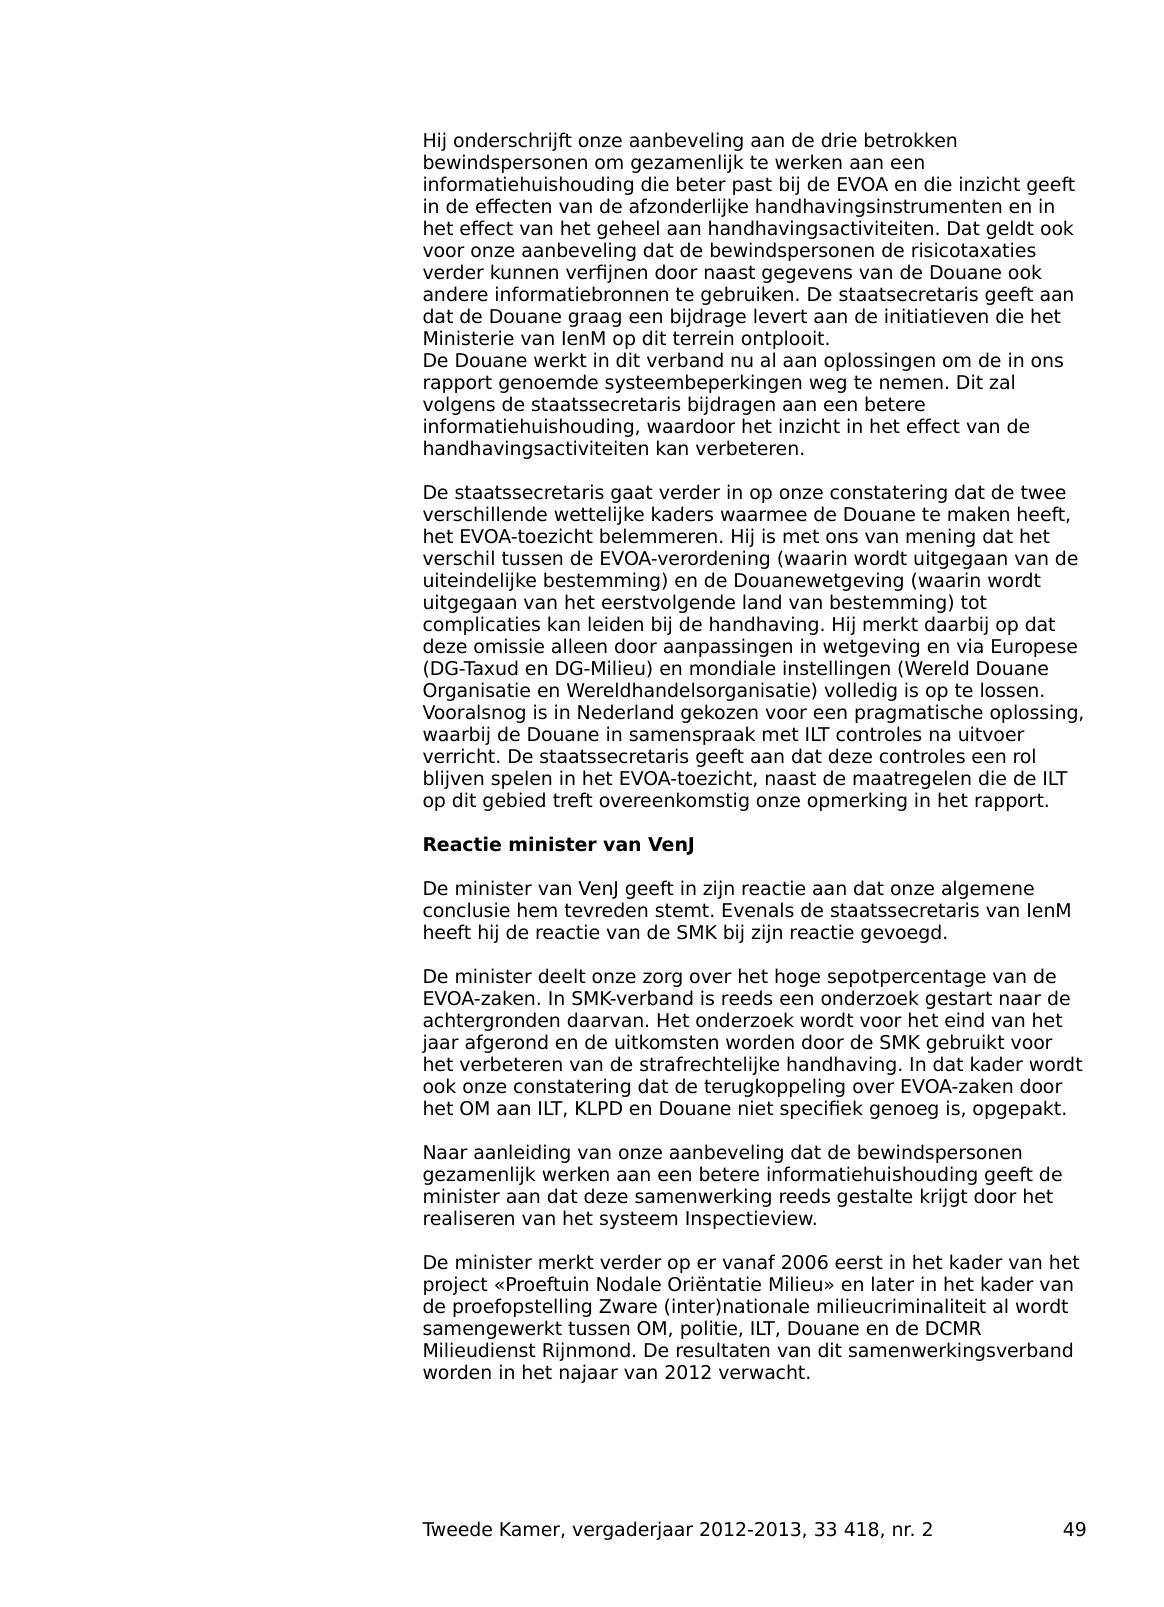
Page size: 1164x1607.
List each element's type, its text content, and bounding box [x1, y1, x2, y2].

text De Douane werkt in dit verband nu al aan oplossingen om de in ons rapport genoemde systeembeperkingen weg te nemen. Dit zal volgens de staatssecretaris bijdragen aan een betere informatiehuishouding, waardoor het inzicht in het effect van de handhavingsactiviteiten kan verbeteren. [422, 350, 1087, 459]
text De staatssecretaris gaat verder in op onze constatering dat de twee verschillende wettelijke kaders waarmee de Douane te maken heeft, het EVOA-toezicht belemmeren. Hij is met ons van mening dat het verschil tussen de EVOA-verordening (waarin wordt uitgegaan van de uiteindelijke bestemming) en de Douanewetgeving (waarin wordt uitgegaan van het eerstvolgende land van bestemming) tot complicaties kan leiden bij de handhaving. Hij merkt daarbij op dat deze omissie alleen door aanpassingen in wetgeving en via Europese (DG-Taxud en DG-Milieu) en mondiale instellingen (Wereld Douane Organisatie en Wereldhandelsorganisatie) volledig is op te lossen. Vooralsnog is in Nederland gekozen voor een pragmatische oplossing, waarbij de Douane in samenspraak met ILT controles na uitvoer verricht. De staatssecretaris geeft aan dat deze controles een rol blijven spelen in het EVOA-toezicht, naast de maatregelen die de ILT op dit gebied treft overeenkomstig onze opmerking in het rapport. [422, 482, 1087, 811]
subtitle Reactie minister van VenJ [422, 834, 1087, 856]
text Hij onderschrijft onze aanbeveling aan de drie betrokken bewindspersonen om gezamenlijk te werken aan een informatiehuishouding die beter past bij de EVOA en die inzicht geeft in de effecten van de afzonderlijke handhavingsinstrumenten en in het effect van het geheel aan handhavingsactiviteiten. Dat geldt ook voor onze aanbeveling dat de bewindspersonen de risicotaxaties verder kunnen verfijnen door naast gegevens van de Douane ook andere informatiebronnen te gebruiken. De staatsecretaris geeft aan dat de Douane graag een bijdrage levert aan de initiatieven die het Ministerie van IenM op dit terrein ontplooit. [422, 130, 1087, 350]
text De minister deelt onze zorg over het hoge sepotpercentage van de EVOA-zaken. In SMK-verband is reeds een onderzoek gestart naar de achtergronden daarvan. Het onderzoek wordt voor het eind van het jaar afgerond en de uitkomsten worden door de SMK gebruikt voor het verbeteren van de strafrechtelijke handhaving. In dat kader wordt ook onze constatering dat de terugkoppeling over EVOA-zaken door het OM aan ILT, KLPD en Douane niet specifiek genoeg is, opgepakt. [422, 966, 1087, 1120]
text De minister van VenJ geeft in zijn reactie aan dat onze algemene conclusie hem tevreden stemt. Evenals de staatssecretaris van IenM heeft hij de reactie van de SMK bij zijn reactie gevoegd. [422, 878, 1087, 944]
text Naar aanleiding van onze aanbeveling dat de bewindspersonen gezamenlijk werken aan een betere informatiehuishouding geeft de minister aan dat deze samenwerking reeds gestalte krijgt door het realiseren van het systeem Inspectieview. [422, 1142, 1087, 1230]
text De minister merkt verder op er vanaf 2006 eerst in het kader van het project «Proeftuin Nodale Oriëntatie Milieu» en later in het kader van de proefopstelling Zware (inter)nationale milieucriminaliteit al wordt samengewerkt tussen OM, politie, ILT, Douane en de DCMR Milieudienst Rijnmond. De resultaten van dit samenwerkingsverband worden in het najaar van 2012 verwacht. [422, 1252, 1087, 1384]
